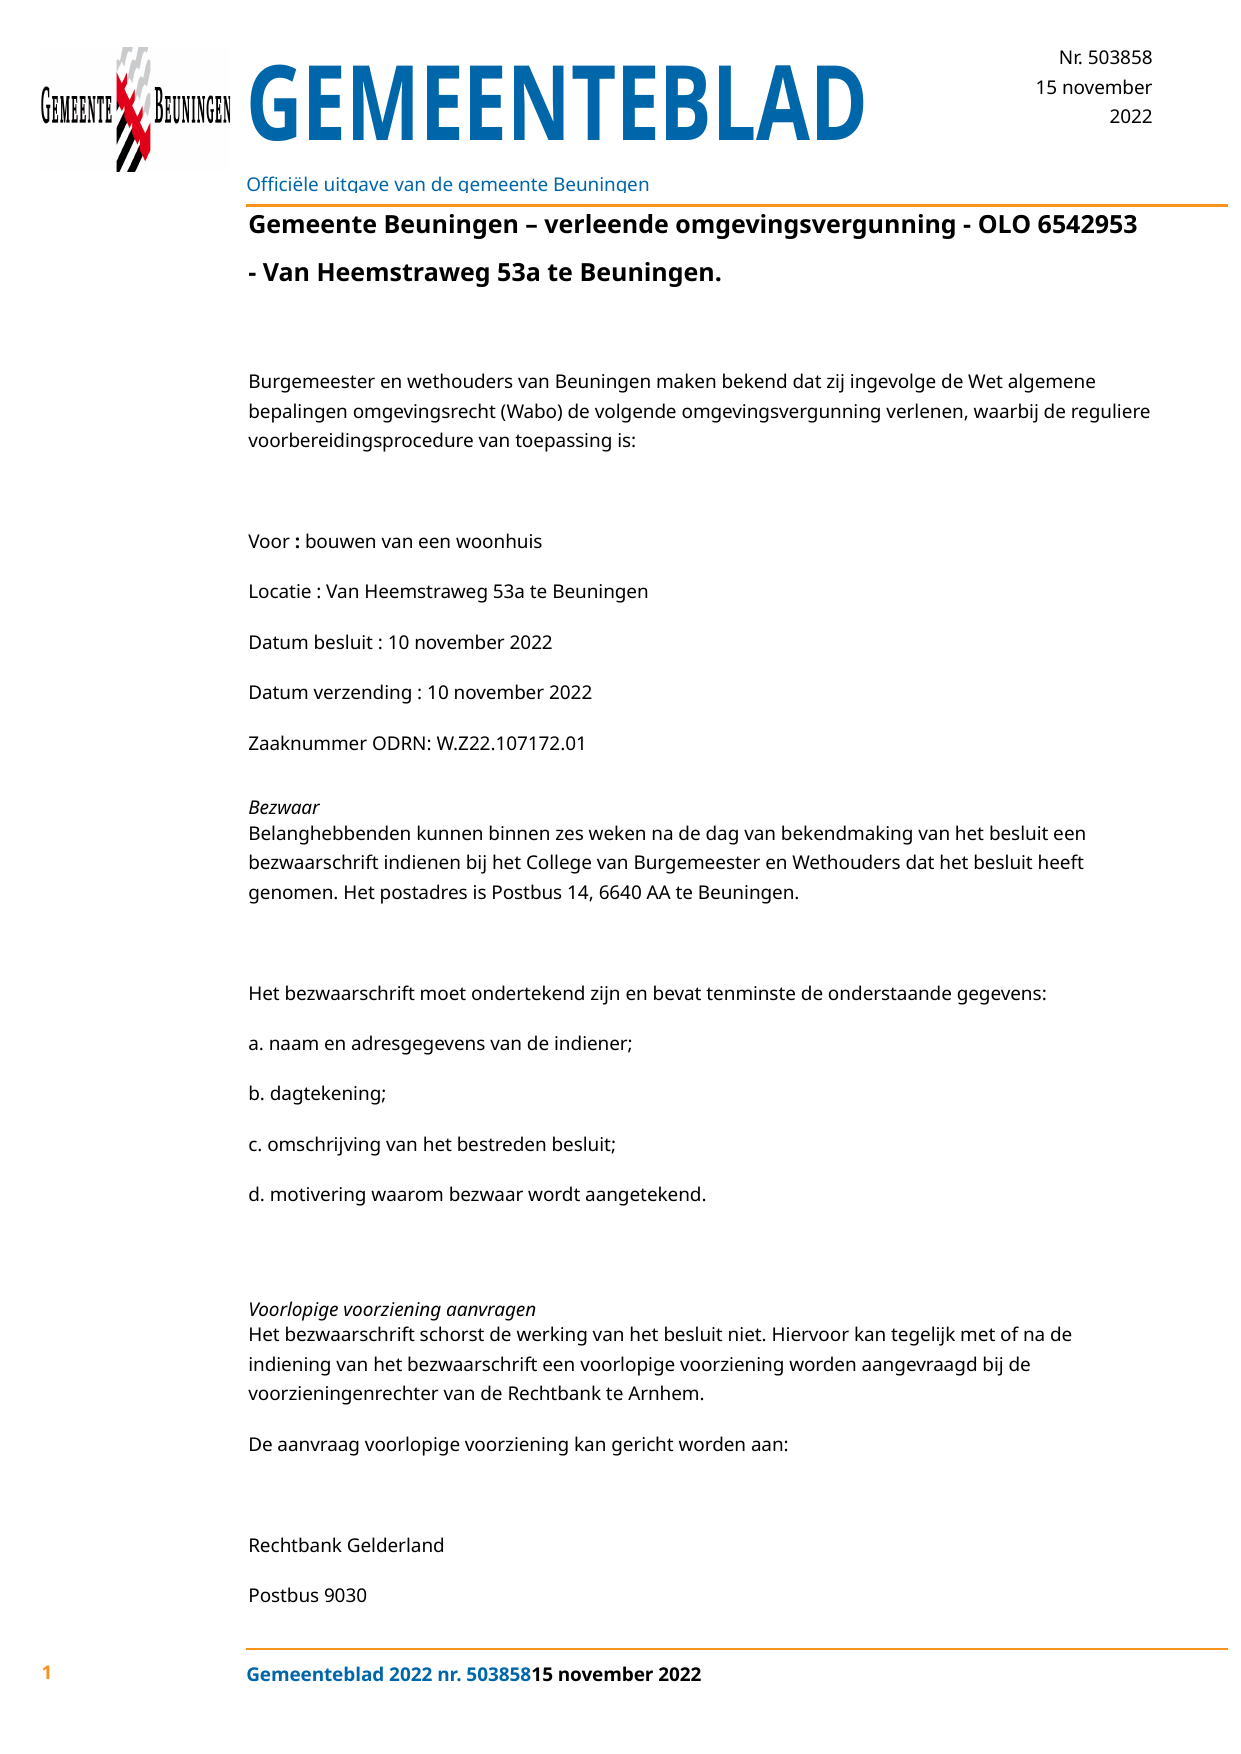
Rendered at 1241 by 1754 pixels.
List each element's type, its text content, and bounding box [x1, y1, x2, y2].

text Postbus 9030 [248, 1582, 1152, 1608]
text Het bezwaarschrift moet ondertekend zijn en bevat tenminste de onderstaande gegevens: [248, 980, 1152, 1005]
text Bezwaar [248, 794, 1152, 820]
text b. dagtekening; [248, 1081, 1152, 1106]
text c. omschrijving van het bestreden besluit; [248, 1131, 1152, 1157]
text Burgemeester en wethouders van Beuningen maken bekend dat zij ingevolge de Wet algemene bepalingen omgevingsrecht (Wabo) de volgende omgevingsvergunning verlenen, waarbij de reguliere voorbereidingsprocedure van toepassing is: [248, 368, 1152, 453]
text Belanghebbenden kunnen binnen zes weken na de dag van bekendmaking van het besluit een bezwaarschrift indienen bij het College van Burgemeester en Wethouders dat het besluit heeft genomen. Het postadres is Postbus 14, 6640 AA te Beuningen. [248, 820, 1152, 904]
text Zaaknummer ODRN: W.Z22.107172.01 [248, 730, 1152, 756]
text De aanvraag voorlopige voorziening kan gericht worden aan: [248, 1431, 1152, 1457]
text Gemeente Beuningen – verleende omgevingsvergunning - OLO 6542953 - Van Heemstraweg 53a te Beuningen. [248, 207, 1152, 288]
text Voor : bouwen van een woonhuis [248, 528, 1152, 554]
text Rechtbank Gelderland [248, 1532, 1152, 1558]
text Voorlopige voorziening aanvragen [248, 1296, 1152, 1321]
text Locatie : Van Heemstraweg 53a te Beuningen [248, 579, 1152, 604]
text Het bezwaarschrift schorst de werking van het besluit niet. Hiervoor kan tegelijk met of na de indiening van het bezwaarschrift een voorlopige voorziening worden aangevraagd bij de voorzieningenrechter van de Rechtbank te Arnhem. [248, 1321, 1152, 1406]
text d. motivering waarom bezwaar wordt aangetekend. [248, 1181, 1152, 1207]
picture [41, 47, 231, 172]
text Datum besluit : 10 november 2022 [248, 629, 1152, 655]
text a. naam en adresgegevens van de indiener; [248, 1030, 1152, 1056]
text Datum verzending : 10 november 2022 [248, 679, 1152, 705]
